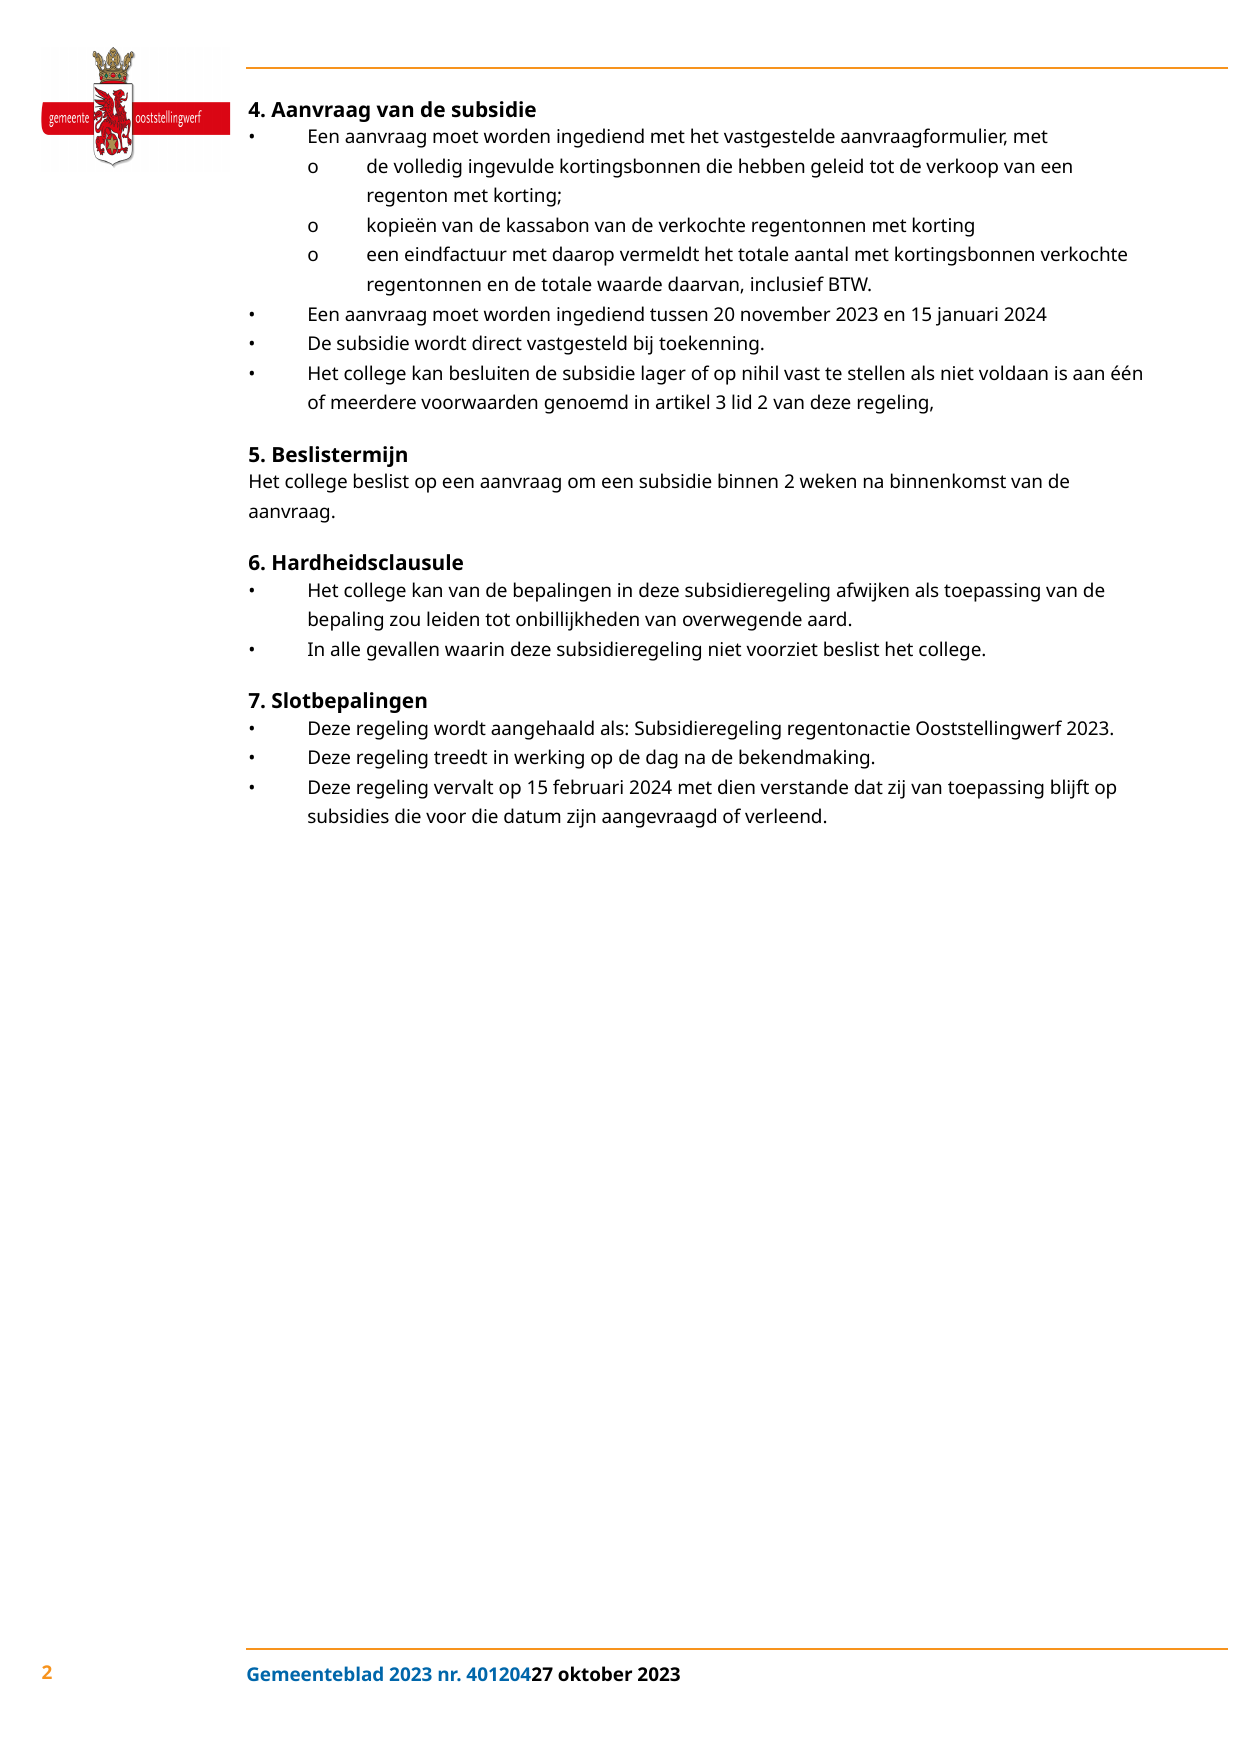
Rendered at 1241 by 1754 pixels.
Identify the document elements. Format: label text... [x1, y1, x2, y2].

list De subsidie wordt direct vastgesteld bij toekenning. [248, 330, 1152, 356]
text Het college beslist op een aanvraag om een subsidie binnen 2 weken na binnenkomst van de aanvraag. [248, 468, 1152, 524]
list Een aanvraag moet worden ingediend met het vastgestelde aanvraagformulier, met [248, 123, 1152, 149]
text 6. Hardheidsclausule [248, 548, 1152, 577]
list de volledig ingevulde kortingsbonnen die hebben geleid tot de verkoop van een regenton met korting; [307, 153, 1152, 208]
list een eindfactuur met daarop vermeldt het totale aantal met kortingsbonnen verkochte regentonnen en de totale waarde daarvan, inclusief BTW. [307, 242, 1152, 297]
list Het college kan besluiten de subsidie lager of op nihil vast te stellen als niet voldaan is aan één of meerdere voorwaarden genoemd in artikel 3 lid 2 van deze regeling, [248, 360, 1152, 415]
list kopieën van de kassabon van de verkochte regentonnen met korting [307, 212, 1152, 238]
text 5. Beslistermijn [248, 440, 1152, 468]
picture [41, 47, 231, 172]
list Deze regeling wordt aangehaald als: Subsidieregeling regentonactie Ooststellingwerf 2023. [248, 715, 1152, 741]
text 7. Slotbepalingen [248, 686, 1152, 715]
list Deze regeling vervalt op 15 februari 2024 met dien verstande dat zij van toepassing blijft op subsidies die voor die datum zijn aangevraagd of verleend. [248, 774, 1152, 829]
list Een aanvraag moet worden ingediend tussen 20 november 2023 en 15 januari 2024 [248, 301, 1152, 326]
list Deze regeling treedt in werking op de dag na de bekendmaking. [248, 744, 1152, 770]
text 4. Aanvraag van de subsidie [248, 95, 1152, 123]
list In alle gevallen waarin deze subsidieregeling niet voorziet beslist het college. [248, 636, 1152, 662]
list Het college kan van de bepalingen in deze subsidieregeling afwijken als toepassing van de bepaling zou leiden tot onbillijkheden van overwegende aard. [248, 577, 1152, 632]
